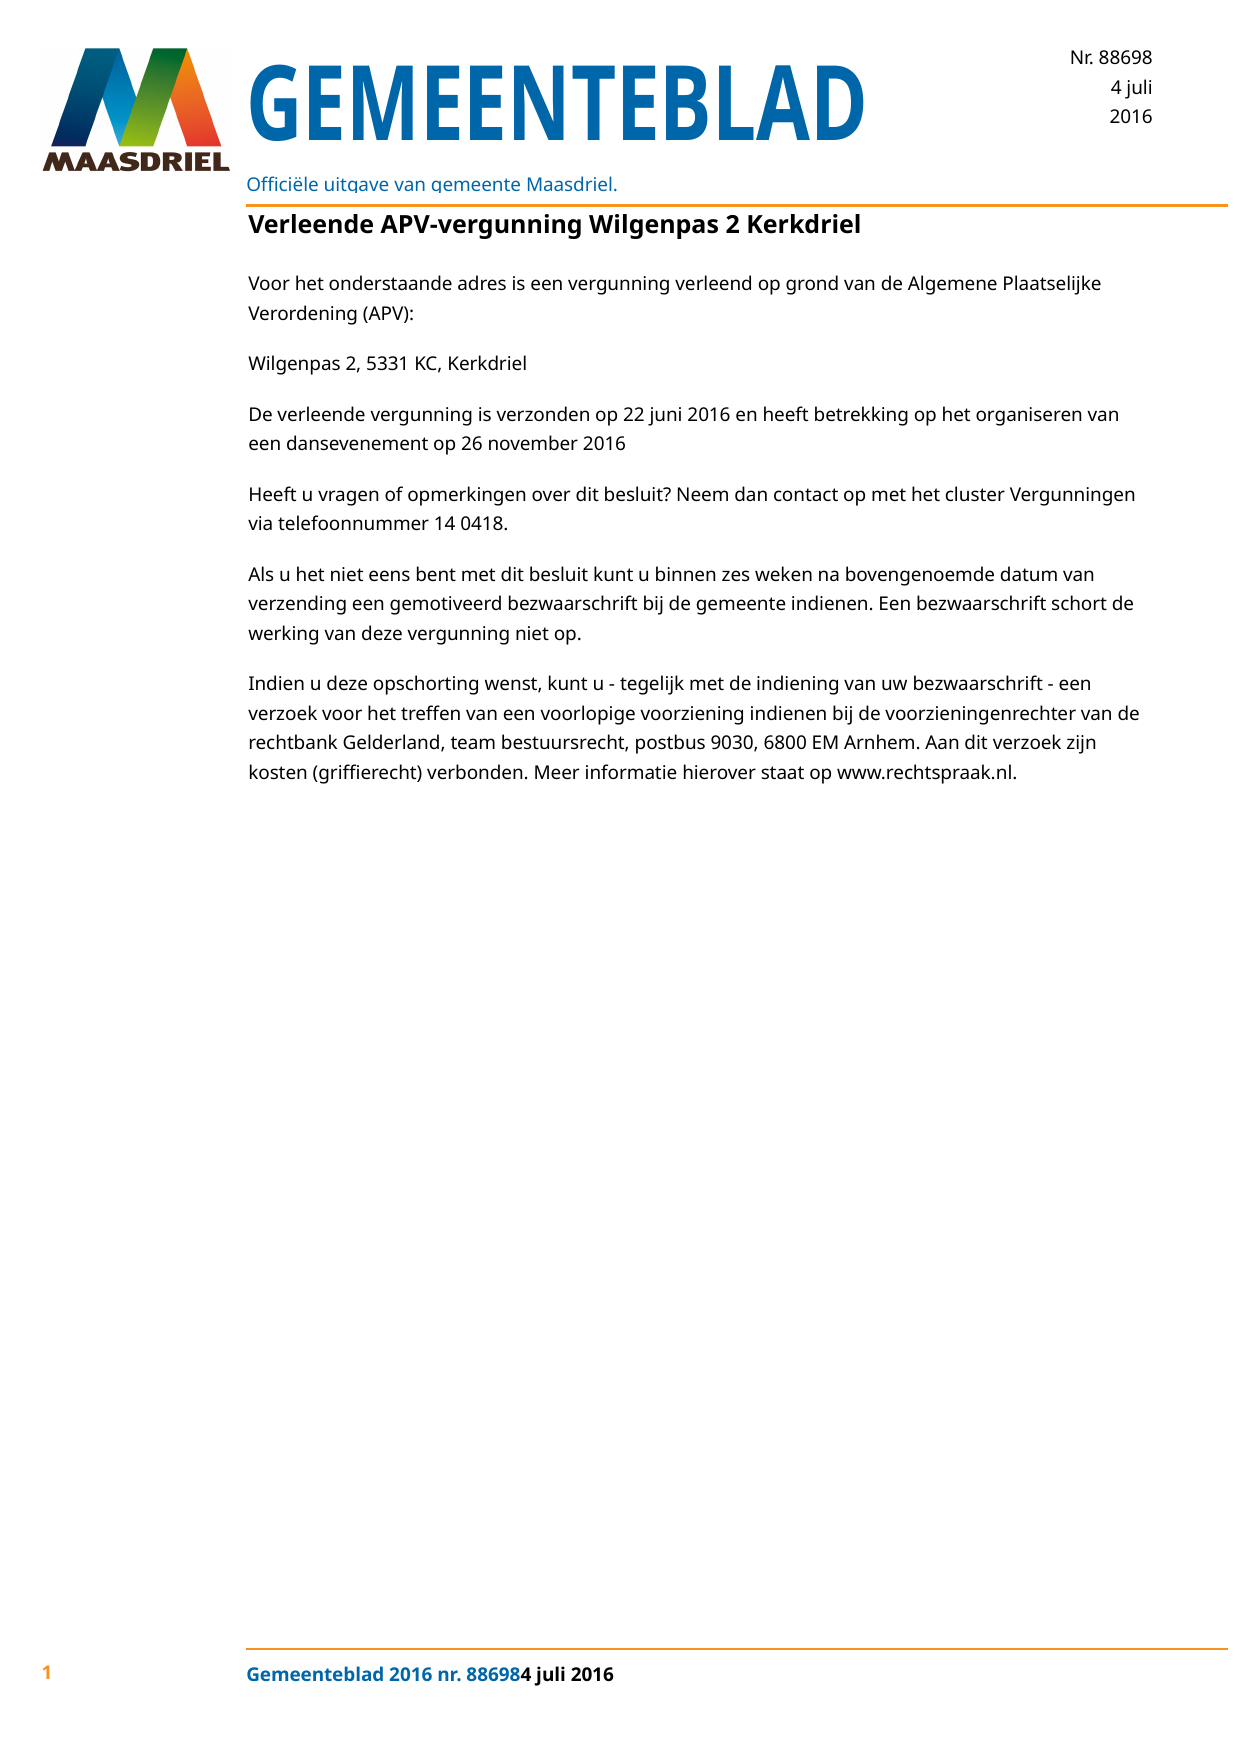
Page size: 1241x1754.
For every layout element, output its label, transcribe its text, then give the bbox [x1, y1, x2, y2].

text Verleende APV-vergunning Wilgenpas 2 Kerkdriel [248, 207, 1152, 241]
picture [41, 47, 231, 172]
text De verleende vergunning is verzonden op 22 juni 2016 en heeft betrekking op het organiseren van een dansevenement op 26 november 2016 [248, 401, 1152, 456]
text Wilgenpas 2, 5331 KC, Kerkdriel [248, 350, 1152, 376]
text Als u het niet eens bent met dit besluit kunt u binnen zes weken na bovengenoemde datum van verzending een gemotiveerd bezwaarschrift bij de gemeente indienen. Een bezwaarschrift schort de werking van deze vergunning niet op. [248, 561, 1152, 646]
text Voor het onderstaande adres is een vergunning verleend op grond van de Algemene Plaatselijke Verordening (APV): [248, 270, 1152, 326]
text Heeft u vragen of opmerkingen over dit besluit? Neem dan contact op met het cluster Vergunningen via telefoonnummer 14 0418. [248, 481, 1152, 536]
text Indien u deze opschorting wenst, kunt u - tegelijk met de indiening van uw bezwaarschrift - een verzoek voor het treffen van een voorlopige voorziening indienen bij de voorzieningenrechter van de rechtbank Gelderland, team bestuursrecht, postbus 9030, 6800 EM Arnhem. Aan dit verzoek zijn kosten (griffierecht) verbonden. Meer informatie hierover staat op www.rechtspraak.nl. [248, 670, 1152, 785]
